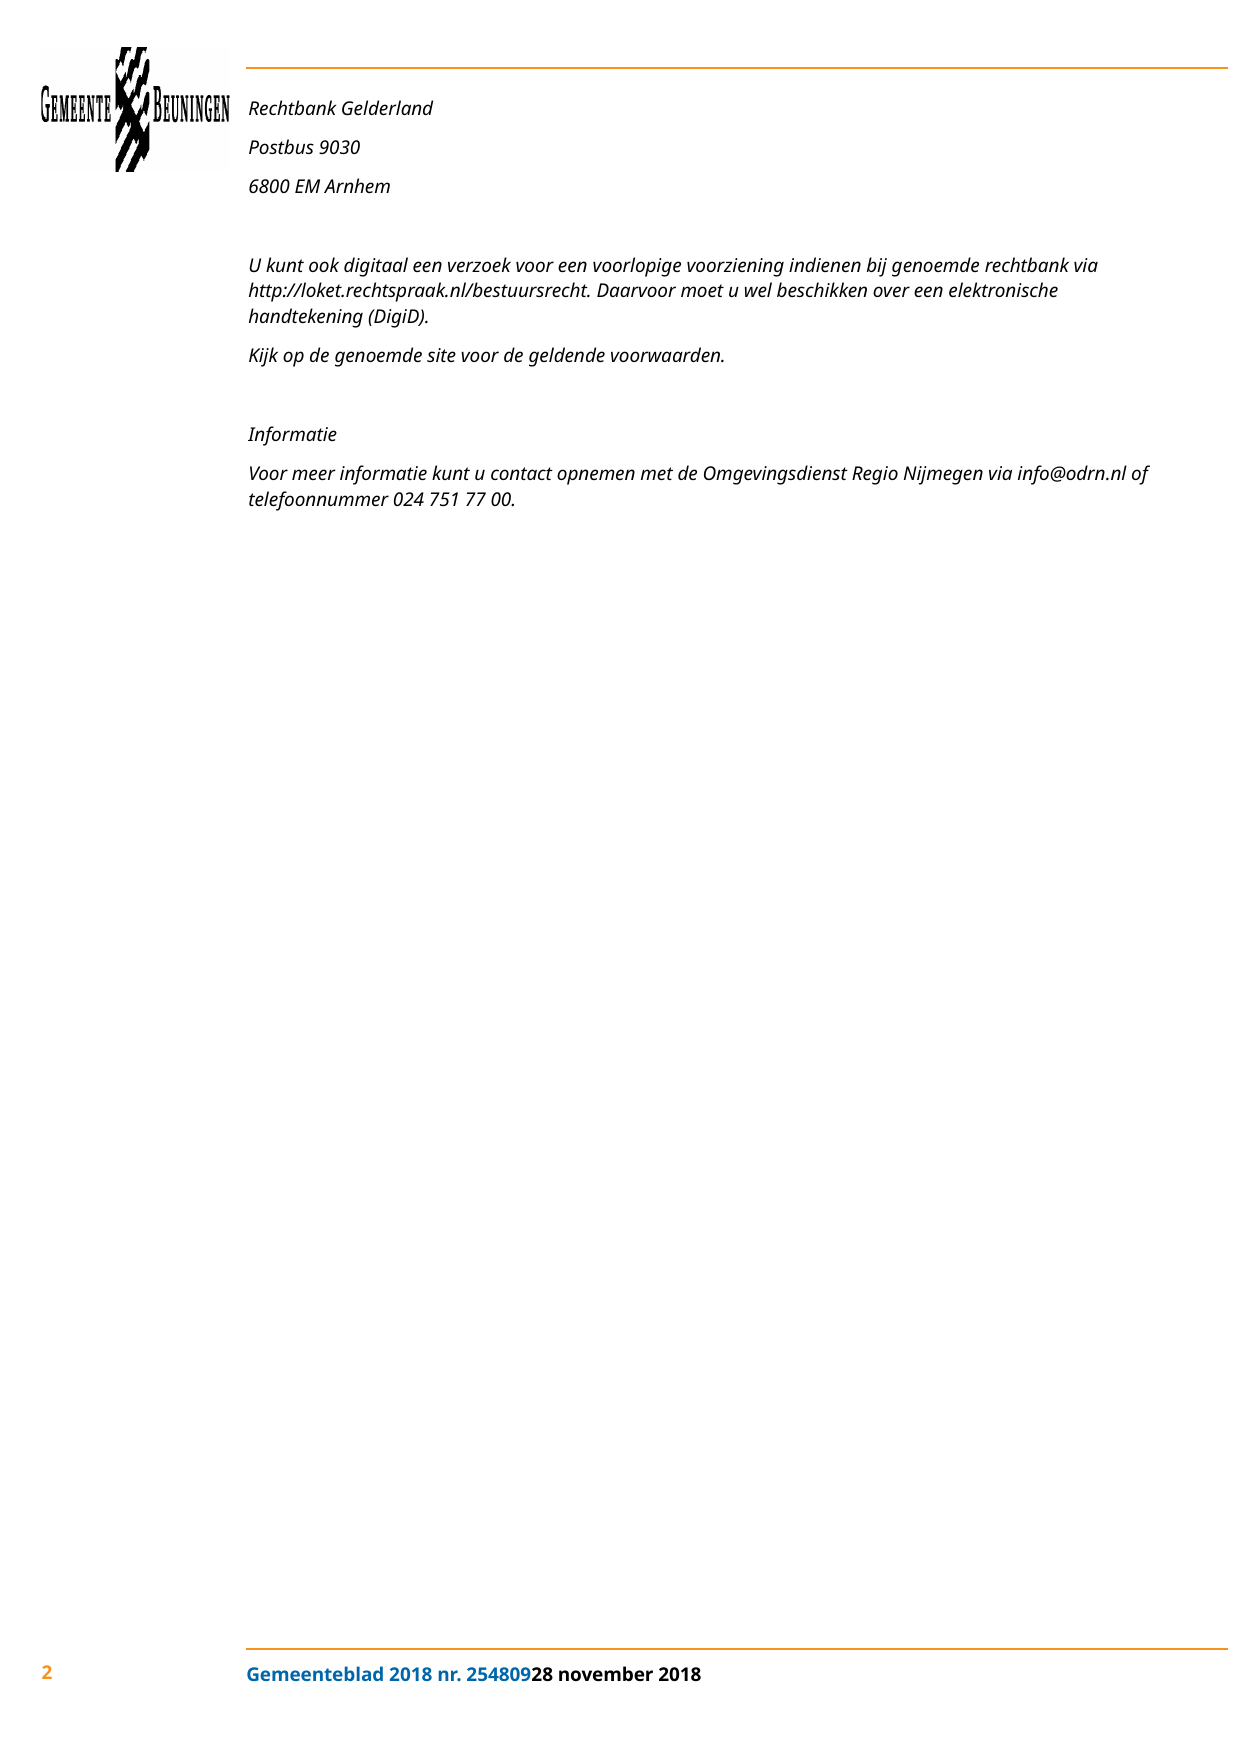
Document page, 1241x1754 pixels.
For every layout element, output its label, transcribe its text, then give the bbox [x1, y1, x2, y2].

picture [41, 47, 231, 172]
text Kijk op de genoemde site voor de geldende voorwaarden. [248, 343, 1152, 368]
text Voor meer informatie kunt u contact opnemen met de Omgevingsdienst Regio Nijmegen via info@odrn.nl of telefoonnummer 024 751 77 00. [248, 460, 1152, 512]
text Informatie [248, 421, 1152, 447]
text 6800 EM Arnhem [248, 173, 1152, 199]
text U kunt ook digitaal een verzoek voor een voorlopige voorziening indienen bij genoemde rechtbank via http://loket.rechtspraak.nl/bestuursrecht. Daarvoor moet u wel beschikken over een elektronische handtekening (DigiD). [248, 252, 1152, 329]
text Rechtbank Gelderland [248, 95, 1152, 121]
text Postbus 9030 [248, 134, 1152, 160]
